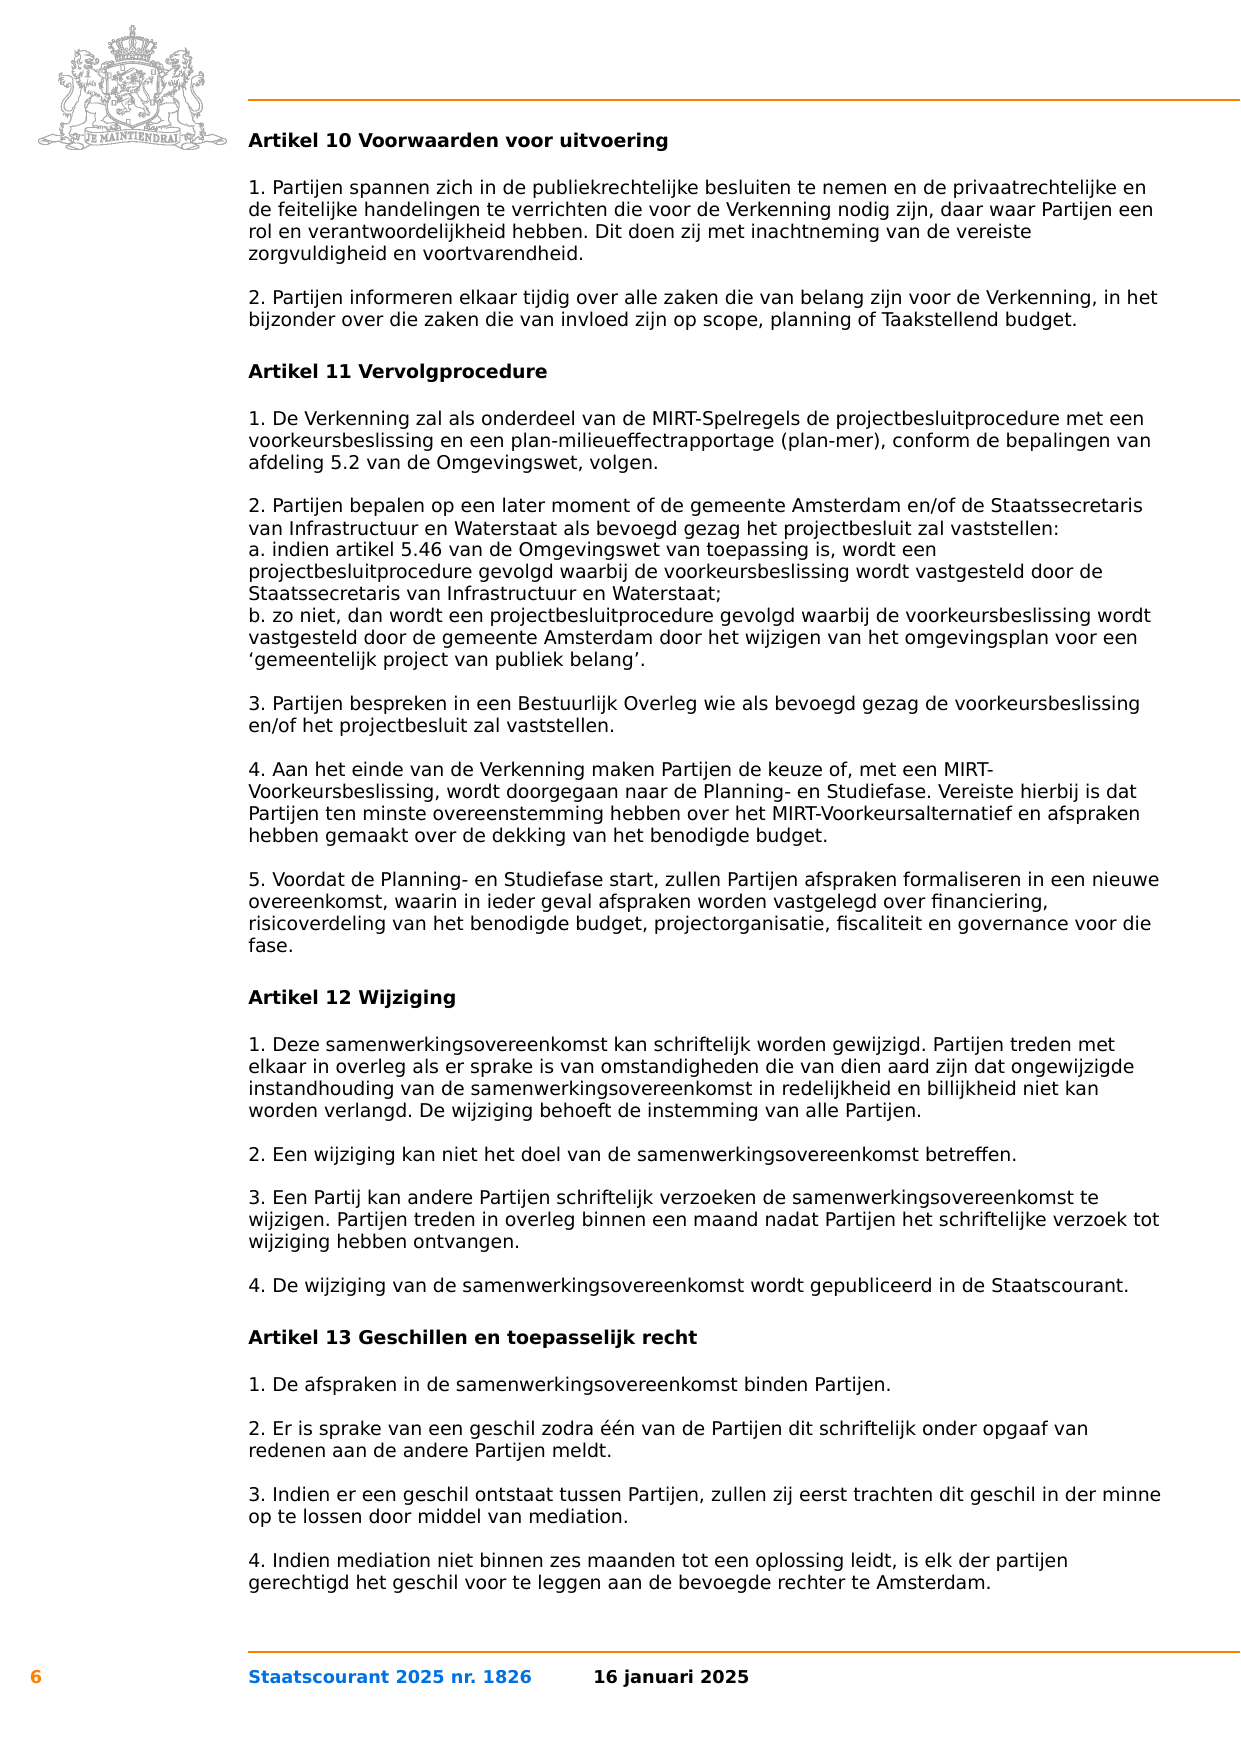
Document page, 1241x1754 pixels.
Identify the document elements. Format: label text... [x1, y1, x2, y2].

text 2. Een wijziging kan niet het doel van de samenwerkingsovereenkomst betreffen. [248, 1143, 1163, 1165]
picture [38, 25, 227, 150]
text 1. Deze samenwerkingsovereenkomst kan schriftelijk worden gewijzigd. Partijen treden met elkaar in overleg als er sprake is van omstandigheden die van dien aard zijn dat ongewijzigde instandhouding van de samenwerkingsovereenkomst in redelijkheid en billijkheid niet kan worden verlangd. De wijziging behoeft de instemming van alle Partijen. [248, 1034, 1163, 1122]
text 1. Partijen spannen zich in de publiekrechtelijke besluiten te nemen en de privaatrechtelijke en de feitelijke handelingen te verrichten die voor de Verkenning nodig zijn, daar waar Partijen een rol en verantwoordelijkheid hebben. Dit doen zij met inachtneming van de vereiste zorgvuldigheid en voortvarendheid. [248, 177, 1163, 265]
subtitle Artikel 11 Vervolgprocedure [248, 361, 1163, 383]
text 3. Partijen bespreken in een Bestuurlijk Overleg wie als bevoegd gezag de voorkeursbeslissing en/of het projectbesluit zal vaststellen. [248, 693, 1163, 737]
text 1. De Verkenning zal als onderdeel van de MIRT-Spelregels de projectbesluitprocedure met een voorkeursbeslissing en een plan-milieueffectrapportage (plan-mer), conform de bepalingen van afdeling 5.2 van de Omgevingswet, volgen. [248, 408, 1163, 473]
subtitle Artikel 12 Wijziging [248, 987, 1163, 1009]
text a. indien artikel 5.46 van de Omgevingswet van toepassing is, wordt een projectbesluitprocedure gevolgd waarbij de voorkeursbeslissing wordt vastgesteld door de Staatssecretaris van Infrastructuur en Waterstaat; [248, 539, 1163, 605]
subtitle Artikel 13 Geschillen en toepasselijk recht [248, 1327, 1163, 1349]
text 2. Partijen informeren elkaar tijdig over alle zaken die van belang zijn voor de Verkenning, in het bijzonder over die zaken die van invloed zijn op scope, planning of Taakstellend budget. [248, 287, 1163, 331]
text 3. Een Partij kan andere Partijen schriftelijk verzoeken de samenwerkingsovereenkomst te wijzigen. Partijen treden in overleg binnen een maand nadat Partijen het schriftelijke verzoek tot wijziging hebben ontvangen. [248, 1187, 1163, 1253]
text 4. De wijziging van de samenwerkingsovereenkomst wordt gepubliceerd in de Staatscourant. [248, 1275, 1163, 1297]
text 4. Aan het einde van de Verkenning maken Partijen de keuze of, met een MIRT-Voorkeursbeslissing, wordt doorgegaan naar de Planning- en Studiefase. Vereiste hierbij is dat Partijen ten minste overeenstemming hebben over het MIRT-Voorkeursalternatief en afspraken hebben gemaakt over de dekking van het benodigde budget. [248, 759, 1163, 847]
text 3. Indien er een geschil ontstaat tussen Partijen, zullen zij eerst trachten dit geschil in der minne op te lossen door middel van mediation. [248, 1484, 1163, 1528]
text 4. Indien mediation niet binnen zes maanden tot een oplossing leidt, is elk der partijen gerechtigd het geschil voor te leggen aan de bevoegde rechter te Amsterdam. [248, 1549, 1163, 1593]
text 1. De afspraken in de samenwerkingsovereenkomst binden Partijen. [248, 1374, 1163, 1396]
text 2. Er is sprake van een geschil zodra één van de Partijen dit schriftelijk onder opgaaf van redenen aan de andere Partijen meldt. [248, 1418, 1163, 1462]
text 5. Voordat de Planning- en Studiefase start, zullen Partijen afspraken formaliseren in een nieuwe overeenkomst, waarin in ieder geval afspraken worden vastgelegd over financiering, risicoverdeling van het benodigde budget, projectorganisatie, fiscaliteit en governance voor die fase. [248, 869, 1163, 957]
text b. zo niet, dan wordt een projectbesluitprocedure gevolgd waarbij de voorkeursbeslissing wordt vastgesteld door de gemeente Amsterdam door het wijzigen van het omgevingsplan voor een ‘gemeentelijk project van publiek belang’. [248, 605, 1163, 671]
subtitle Artikel 10 Voorwaarden voor uitvoering [248, 130, 1163, 152]
text 2. Partijen bepalen op een later moment of de gemeente Amsterdam en/of de Staatssecretaris van Infrastructuur en Waterstaat als bevoegd gezag het projectbesluit zal vaststellen: [248, 495, 1163, 539]
